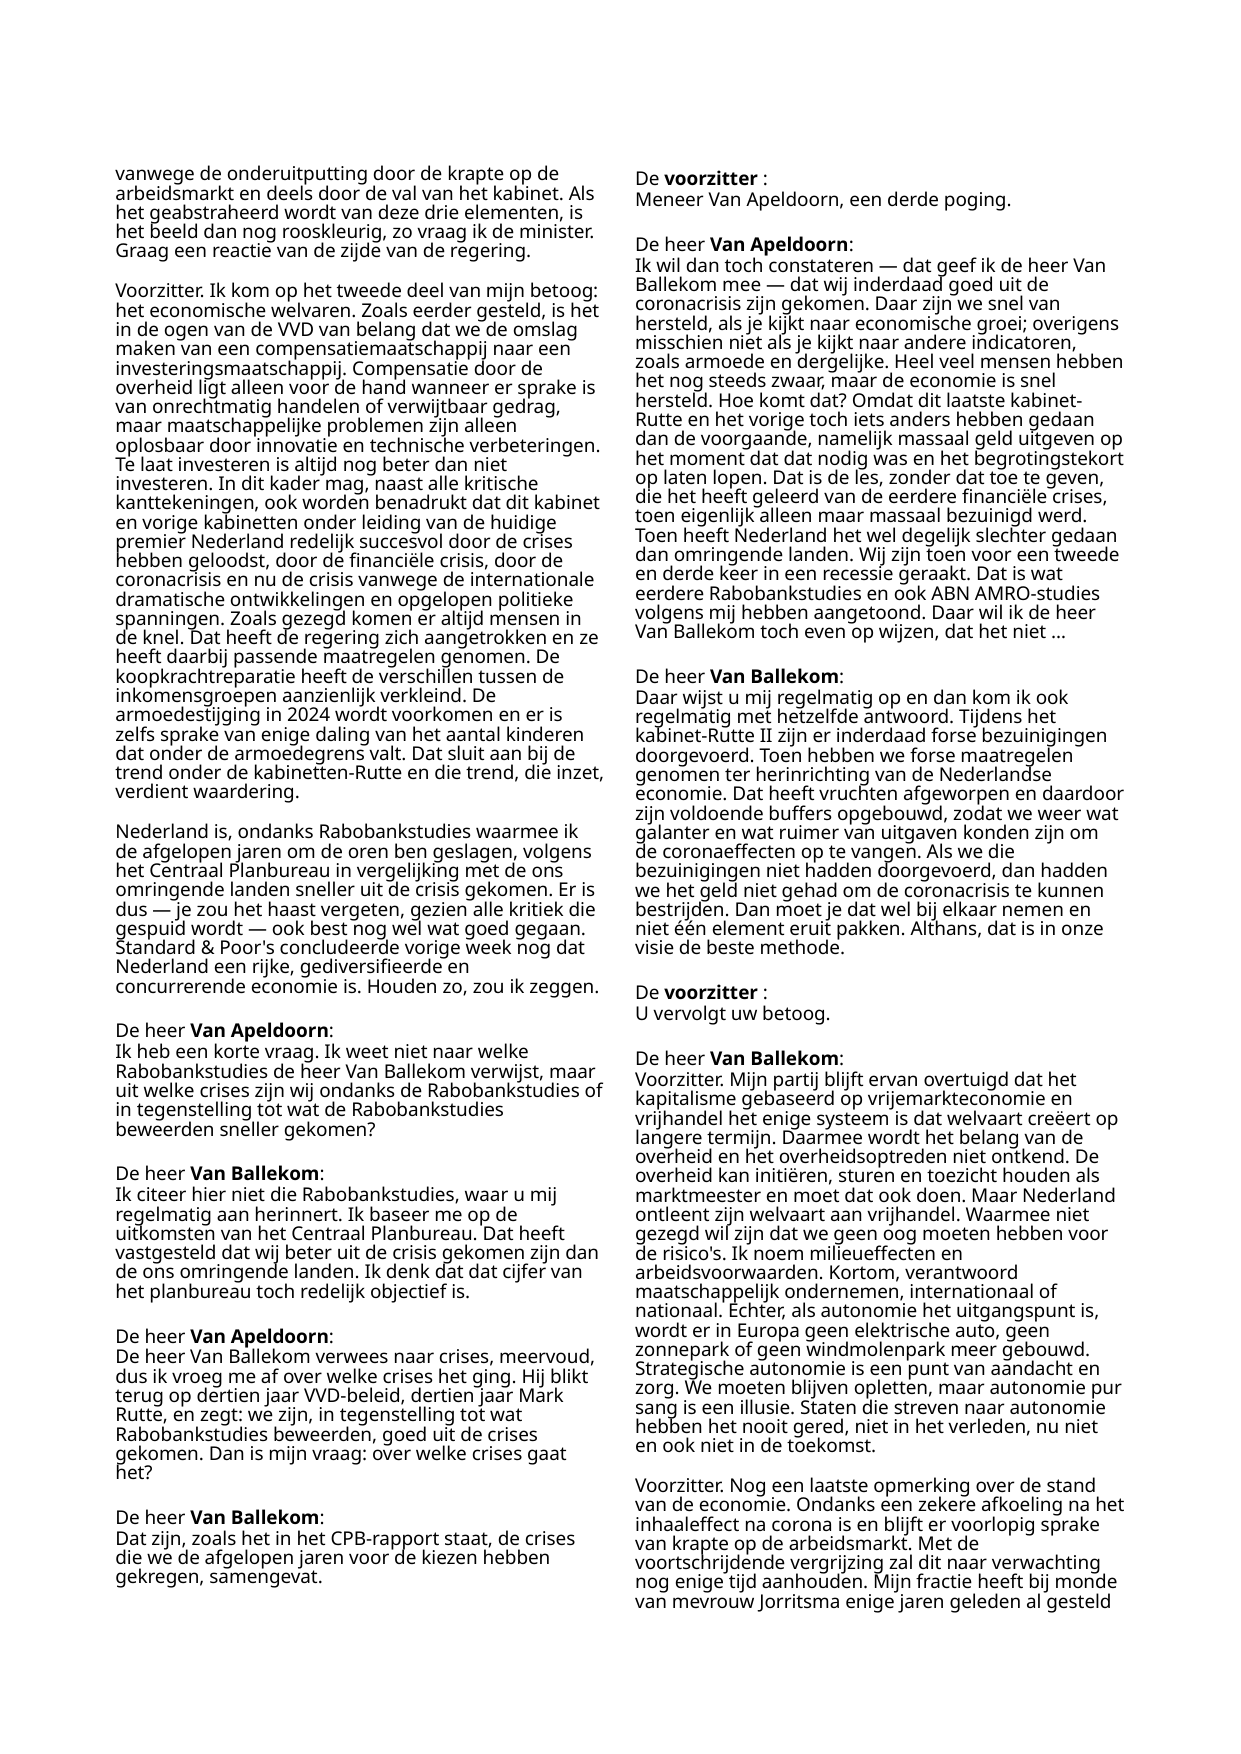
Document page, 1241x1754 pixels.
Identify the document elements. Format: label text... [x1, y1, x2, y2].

text Ik wil dan toch constateren — dat geef ik de heer Van Ballekom mee — dat wij inderdaad goed uit de coronacrisis zijn gekomen. Daar zijn we snel van hersteld, als je kijkt naar economische groei; overigens misschien niet als je kijkt naar andere indicatoren, zoals armoede en dergelijke. Heel veel mensen hebben het nog steeds zwaar, maar de economie is snel hersteld. Hoe komt dat? Omdat dit laatste kabinet-Rutte en het vorige toch iets anders hebben gedaan dan de voorgaande, namelijk massaal geld uitgeven op het moment dat dat nodig was en het begrotingstekort op laten lopen. Dat is de les, zonder dat toe te geven, die het heeft geleerd van de eerdere financiële crises, toen eigenlijk alleen maar massaal bezuinigd werd. Toen heeft Nederland het wel degelijk slechter gedaan dan omringende landen. Wij zijn toen voor een tweede en derde keer in een recessie geraakt. Dat is wat eerdere Rabobankstudies en ook ABN AMRO-studies volgens mij hebben aangetoond. Daar wil ik de heer Van Ballekom toch even op wijzen, dat het niet … [635, 257, 1125, 642]
text Ik heb een korte vraag. Ik weet niet naar welke Rabobankstudies de heer Van Ballekom verwijst, maar uit welke crises zijn wij ondanks de Rabobankstudies of in tegenstelling tot wat de Rabobankstudies beweerden sneller gekomen? [115, 1043, 605, 1140]
text De heer Van Ballekom: [635, 663, 1125, 689]
text De voorzitter : [635, 979, 1125, 1005]
text Ik citeer hier niet die Rabobankstudies, waar u mij regelmatig aan herinnert. Ik baseer me op de uitkomsten van het Centraal Planbureau. Dat heeft vastgesteld dat wij beter uit de crisis gekomen zijn dan de ons omringende landen. Ik denk dat dat cijfer van het planbureau toch redelijk objectief is. [115, 1186, 605, 1302]
text De heer Van Ballekom: [115, 1161, 605, 1186]
text De heer Van Ballekom: [635, 1045, 1125, 1071]
text Voorzitter. Ik kom op het tweede deel van mijn betoog: het economische welvaren. Zoals eerder gesteld, is het in de ogen van de VVD van belang dat we de omslag maken van een compensatiemaatschappij naar een investeringsmaatschappij. Compensatie door de overheid ligt alleen voor de hand wanneer er sprake is van onrechtmatig handelen of verwijtbaar gedrag, maar maatschappelijke problemen zijn alleen oplosbaar door innovatie en technische verbeteringen. Te laat investeren is altijd nog beter dan niet investeren. In dit kader mag, naast alle kritische kanttekeningen, ook worden benadrukt dat dit kabinet en vorige kabinetten onder leiding van de huidige premier Nederland redelijk succesvol door de crises hebben geloodst, door de financiële crisis, door de coronacrisis en nu de crisis vanwege de internationale dramatische ontwikkelingen en opgelopen politieke spanningen. Zoals gezegd komen er altijd mensen in de knel. Dat heeft de regering zich aangetrokken en ze heeft daarbij passende maatregelen genomen. De koopkrachtreparatie heeft de verschillen tussen de inkomensgroepen aanzienlijk verkleind. De armoedestijging in 2024 wordt voorkomen en er is zelfs sprake van enige daling van het aantal kinderen dat onder de armoedegrens valt. Dat sluit aan bij de trend onder de kabinetten-Rutte en die trend, die inzet, verdient waardering. [115, 282, 605, 803]
text Meneer Van Apeldoorn, een derde poging. [635, 191, 1125, 210]
text vanwege de onderuitputting door de krapte op de arbeidsmarkt en deels door de val van het kabinet. Als het geabstraheerd wordt van deze drie elementen, is het beeld dan nog rooskleurig, zo vraag ik de minister. Graag een reactie van de zijde van de regering. [115, 165, 605, 262]
text Voorzitter. Mijn partij blijft ervan overtuigd dat het kapitalisme gebaseerd op vrijemarkteconomie en vrijhandel het enige systeem is dat welvaart creëert op langere termijn. Daarmee wordt het belang van de overheid en het overheidsoptreden niet ontkend. De overheid kan initiëren, sturen en toezicht houden als marktmeester en moet dat ook doen. Maar Nederland ontleent zijn welvaart aan vrijhandel. Waarmee niet gezegd wil zijn dat we geen oog moeten hebben voor de risico's. Ik noem milieueffecten en arbeidsvoorwaarden. Kortom, verantwoord maatschappelijk ondernemen, internationaal of nationaal. Echter, als autonomie het uitgangspunt is, wordt er in Europa geen elektrische auto, geen zonnepark of geen windmolenpark meer gebouwd. Strategische autonomie is een punt van aandacht en zorg. We moeten blijven opletten, maar autonomie pur sang is een illusie. Staten die streven naar autonomie hebben het nooit gered, niet in het verleden, nu niet en ook niet in de toekomst. [635, 1071, 1125, 1456]
text De heer Van Apeldoorn: [635, 231, 1125, 257]
text De heer Van Apeldoorn: [115, 1323, 605, 1348]
text Daar wijst u mij regelmatig op en dan kom ik ook regelmatig met hetzelfde antwoord. Tijdens het kabinet-Rutte II zijn er inderdaad forse bezuinigingen doorgevoerd. Toen hebben we forse maatregelen genomen ter herinrichting van de Nederlandse economie. Dat heeft vruchten afgeworpen en daardoor zijn voldoende buffers opgebouwd, zodat we weer wat galanter en wat ruimer van uitgaven konden zijn om de coronaeffecten op te vangen. Als we die bezuinigingen niet hadden doorgevoerd, dan hadden we het geld niet gehad om de coronacrisis te kunnen bestrijden. Dan moet je dat wel bij elkaar nemen en niet één element eruit pakken. Althans, dat is in onze visie de beste methode. [635, 689, 1125, 959]
text De voorzitter : [635, 165, 1125, 191]
text Nederland is, ondanks Rabobankstudies waarmee ik de afgelopen jaren om de oren ben geslagen, volgens het Centraal Planbureau in vergelijking met de ons omringende landen sneller uit de crisis gekomen. Er is dus — je zou het haast vergeten, gezien alle kritiek die gespuid wordt — ook best nog wel wat goed gegaan. Standard & Poor's concludeerde vorige week nog dat Nederland een rijke, gediversifieerde en concurrerende economie is. Houden zo, zou ik zeggen. [115, 823, 605, 997]
text De heer Van Ballekom: [115, 1504, 605, 1530]
text Dat zijn, zoals het in het CPB-rapport staat, de crises die we de afgelopen jaren voor de kiezen hebben gekregen, samengevat. [115, 1530, 605, 1588]
text U vervolgt uw betoog. [635, 1005, 1125, 1024]
text Voorzitter. Nog een laatste opmerking over de stand van de economie. Ondanks een zekere afkoeling na het inhaaleffect na corona is en blijft er voorlopig sprake van krapte op de arbeidsmarkt. Met de voortschrijdende vergrijzing zal dit naar verwachting nog enige tijd aanhouden. Mijn fractie heeft bij monde van mevrouw Jorritsma enige jaren geleden al gesteld [635, 1477, 1125, 1612]
text De heer Van Ballekom verwees naar crises, meervoud, dus ik vroeg me af over welke crises het ging. Hij blikt terug op dertien jaar VVD-beleid, dertien jaar Mark Rutte, en zegt: we zijn, in tegenstelling tot wat Rabobankstudies beweerden, goed uit de crises gekomen. Dan is mijn vraag: over welke crises gaat het? [115, 1348, 605, 1483]
text De heer Van Apeldoorn: [115, 1018, 605, 1043]
